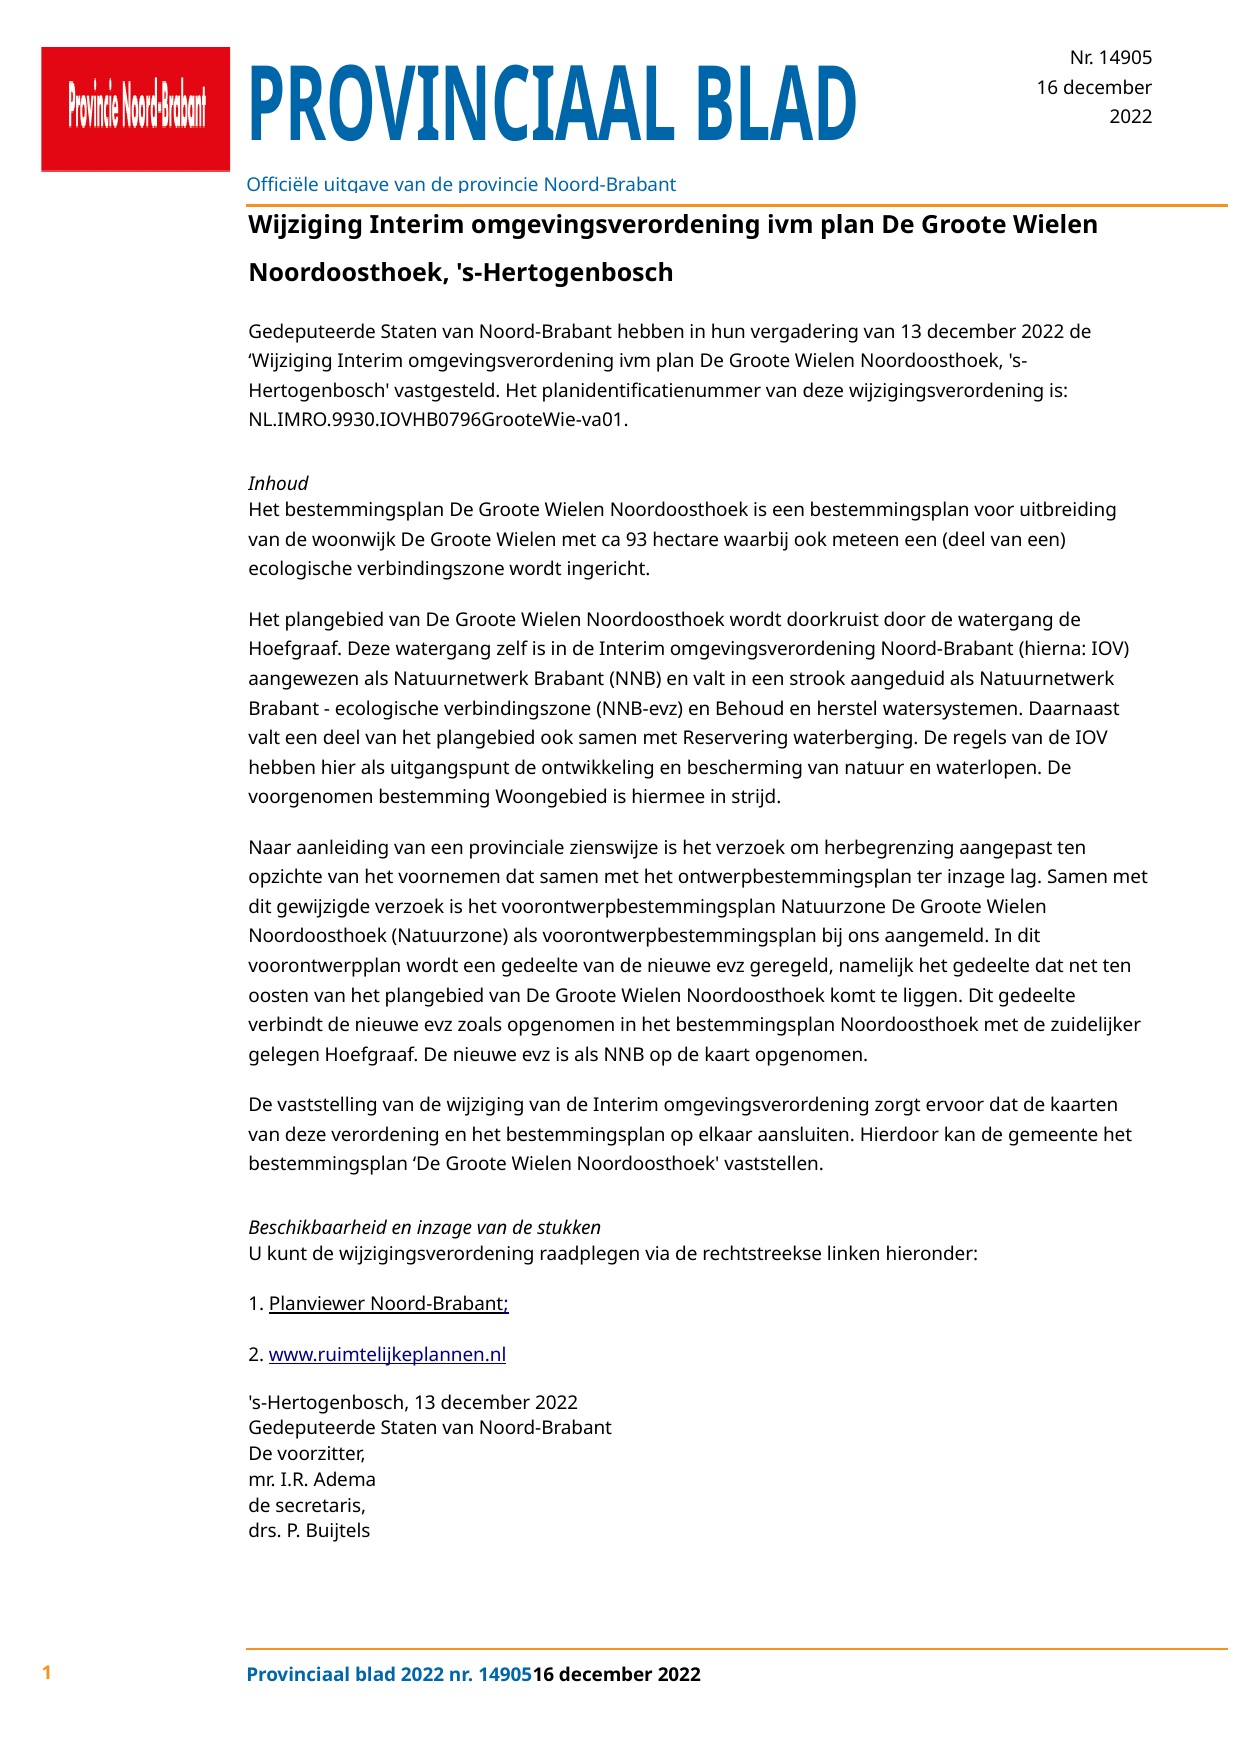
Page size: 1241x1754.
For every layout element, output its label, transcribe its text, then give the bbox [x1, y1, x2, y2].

text Gedeputeerde Staten van Noord-Brabant [248, 1414, 1152, 1440]
text Het bestemmingsplan De Groote Wielen Noordoosthoek is een bestemmingsplan voor uitbreiding van de woonwijk De Groote Wielen met ca 93 hectare waarbij ook meteen een (deel van een) ecologische verbindingszone wordt ingericht. [248, 496, 1152, 581]
text 1. Planviewer Noord-Brabant; [248, 1291, 1152, 1316]
text Wijziging Interim omgevingsverordening ivm plan De Groote Wielen Noordoosthoek, 's-Hertogenbosch [248, 207, 1152, 288]
text Inhoud [248, 471, 1152, 496]
text De voorzitter, [248, 1440, 1152, 1466]
text drs. P. Buijtels [248, 1517, 1152, 1543]
text mr. I.R. Adema [248, 1466, 1152, 1492]
text 2. www.ruimtelijkeplannen.nl [248, 1341, 1152, 1367]
text De vaststelling van de wijziging van de Interim omgevingsverordening zorgt ervoor dat de kaarten van deze verordening en het bestemmingsplan op elkaar aansluiten. Hierdoor kan de gemeente het bestemmingsplan ‘De Groote Wielen Noordoosthoek' vaststellen. [248, 1091, 1152, 1176]
text Het plangebied van De Groote Wielen Noordoosthoek wordt doorkruist door de watergang de Hoefgraaf. Deze watergang zelf is in de Interim omgevingsverordening Noord-Brabant (hierna: IOV) aangewezen als Natuurnetwerk Brabant (NNB) en valt in een strook aangeduid als Natuurnetwerk Brabant - ecologische verbindingszone (NNB-evz) en Behoud en herstel watersystemen. Daarnaast valt een deel van het plangebied ook samen met Reservering waterberging. De regels van de IOV hebben hier als uitgangspunt de ontwikkeling en bescherming van natuur en waterlopen. De voorgenomen bestemming Woongebied is hiermee in strijd. [248, 606, 1152, 809]
text U kunt de wijzigingsverordening raadplegen via de rechtstreekse linken hieronder: [248, 1240, 1152, 1266]
text 's-Hertogenbosch, 13 december 2022 [248, 1389, 1152, 1414]
text Beschikbaarheid en inzage van de stukken [248, 1214, 1152, 1240]
text Naar aanleiding van een provinciale zienswijze is het verzoek om herbegrenzing aangepast ten opzichte van het voornemen dat samen met het ontwerpbestemmingsplan ter inzage lag. Samen met dit gewijzigde verzoek is het voorontwerpbestemmingsplan Natuurzone De Groote Wielen Noordoosthoek (Natuurzone) als voorontwerpbestemmingsplan bij ons aangemeld. In dit voorontwerpplan wordt een gedeelte van de nieuwe evz geregeld, namelijk het gedeelte dat net ten oosten van het plangebied van De Groote Wielen Noordoosthoek komt te liggen. Dit gedeelte verbindt de nieuwe evz zoals opgenomen in het bestemmingsplan Noordoosthoek met de zuidelijker gelegen Hoefgraaf. De nieuwe evz is als NNB op de kaart opgenomen. [248, 834, 1152, 1067]
picture [41, 47, 231, 172]
text de secretaris, [248, 1492, 1152, 1517]
text Gedeputeerde Staten van Noord-Brabant hebben in hun vergadering van 13 december 2022 de ‘Wijziging Interim omgevingsverordening ivm plan De Groote Wielen Noordoosthoek, 's-Hertogenbosch' vastgesteld. Het planidentificatienummer van deze wijzigingsverordening is: NL.IMRO.9930.IOVHB0796GrooteWie-va01. [248, 318, 1152, 432]
